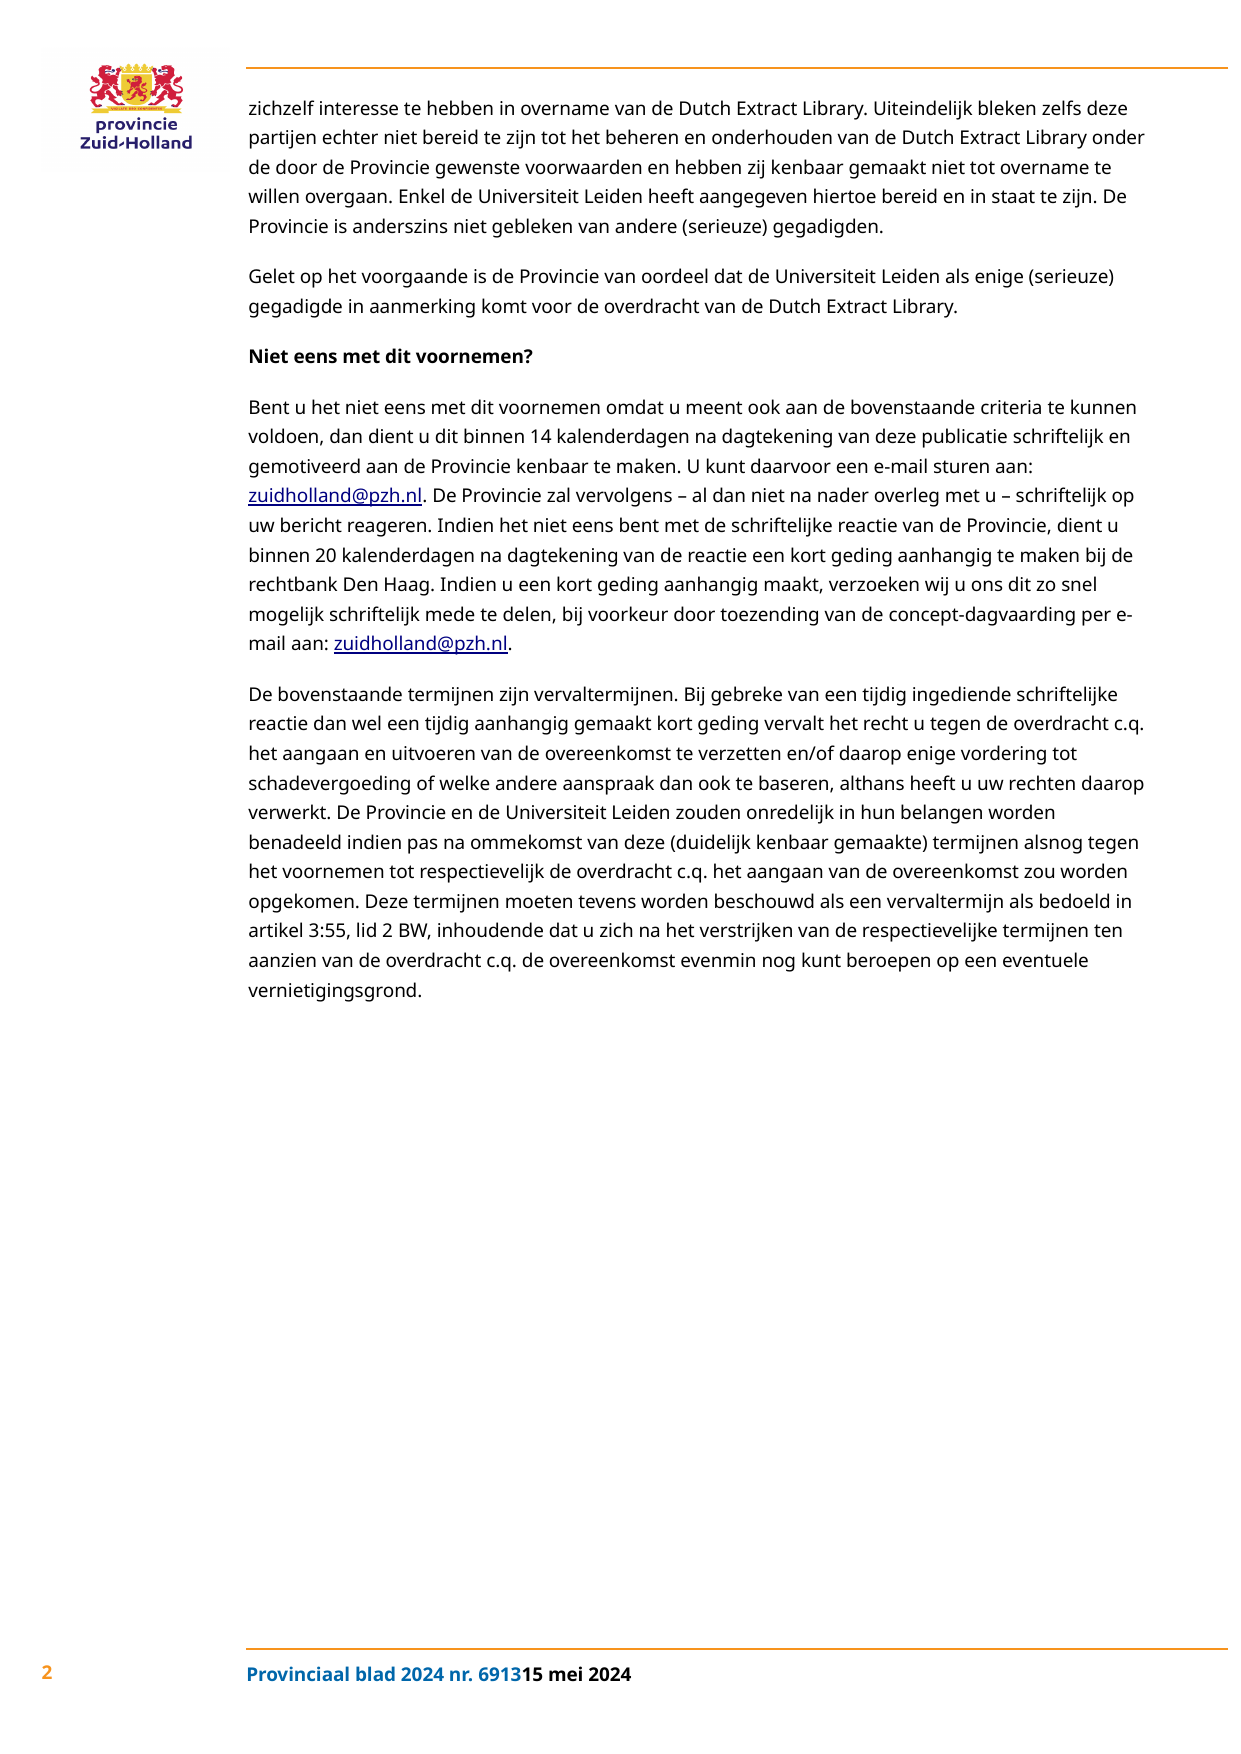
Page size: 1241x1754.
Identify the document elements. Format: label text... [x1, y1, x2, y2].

text Gelet op het voorgaande is de Provincie van oordeel dat de Universiteit Leiden als enige (serieuze) gegadigde in aanmerking komt voor de overdracht van de Dutch Extract Library. [248, 263, 1152, 319]
text Bent u het niet eens met dit voornemen omdat u meent ook aan de bovenstaande criteria te kunnen voldoen, dan dient u dit binnen 14 kalenderdagen na dagtekening van deze publicatie schriftelijk en gemotiveerd aan de Provincie kenbaar te maken. U kunt daarvoor een e-mail sturen aan: zuidholland@pzh.nl. De Provincie zal vervolgens – al dan niet na nader overleg met u – schriftelijk op uw bericht reageren. Indien het niet eens bent met de schriftelijke reactie van de Provincie, dient u binnen 20 kalenderdagen na dagtekening van de reactie een kort geding aanhangig te maken bij de rechtbank Den Haag. Indien u een kort geding aanhangig maakt, verzoeken wij u ons dit zo snel mogelijk schriftelijk mede te delen, bij voorkeur door toezending van de concept-dagvaarding per e-mail aan: zuidholland@pzh.nl. [248, 394, 1152, 656]
text De bovenstaande termijnen zijn vervaltermijnen. Bij gebreke van een tijdig ingediende schriftelijke reactie dan wel een tijdig aanhangig gemaakt kort geding vervalt het recht u tegen de overdracht c.q. het aangaan en uitvoeren van de overeenkomst te verzetten en/of daarop enige vordering tot schadevergoeding of welke andere aanspraak dan ook te baseren, althans heeft u uw rechten daarop verwerkt. De Provincie en de Universiteit Leiden zouden onredelijk in hun belangen worden benadeeld indien pas na ommekomst van deze (duidelijk kenbaar gemaakte) termijnen alsnog tegen het voornemen tot respectievelijk de overdracht c.q. het aangaan van de overeenkomst zou worden opgekomen. Deze termijnen moeten tevens worden beschouwd als een vervaltermijn als bedoeld in artikel 3:55, lid 2 BW, inhoudende dat u zich na het verstrijken van de respectievelijke termijnen ten aanzien van de overdracht c.q. de overeenkomst evenmin nog kunt beroepen op een eventuele vernietigingsgrond. [248, 681, 1152, 1003]
text zichzelf interesse te hebben in overname van de Dutch Extract Library. Uiteindelijk bleken zelfs deze partijen echter niet bereid te zijn tot het beheren en onderhouden van de Dutch Extract Library onder de door de Provincie gewenste voorwaarden en hebben zij kenbaar gemaakt niet tot overname te willen overgaan. Enkel de Universiteit Leiden heeft aangegeven hiertoe bereid en in staat te zijn. De Provincie is anderszins niet gebleken van andere (serieuze) gegadigden. [248, 95, 1152, 239]
text Niet eens met dit voornemen? [248, 343, 1152, 369]
picture [41, 47, 231, 172]
